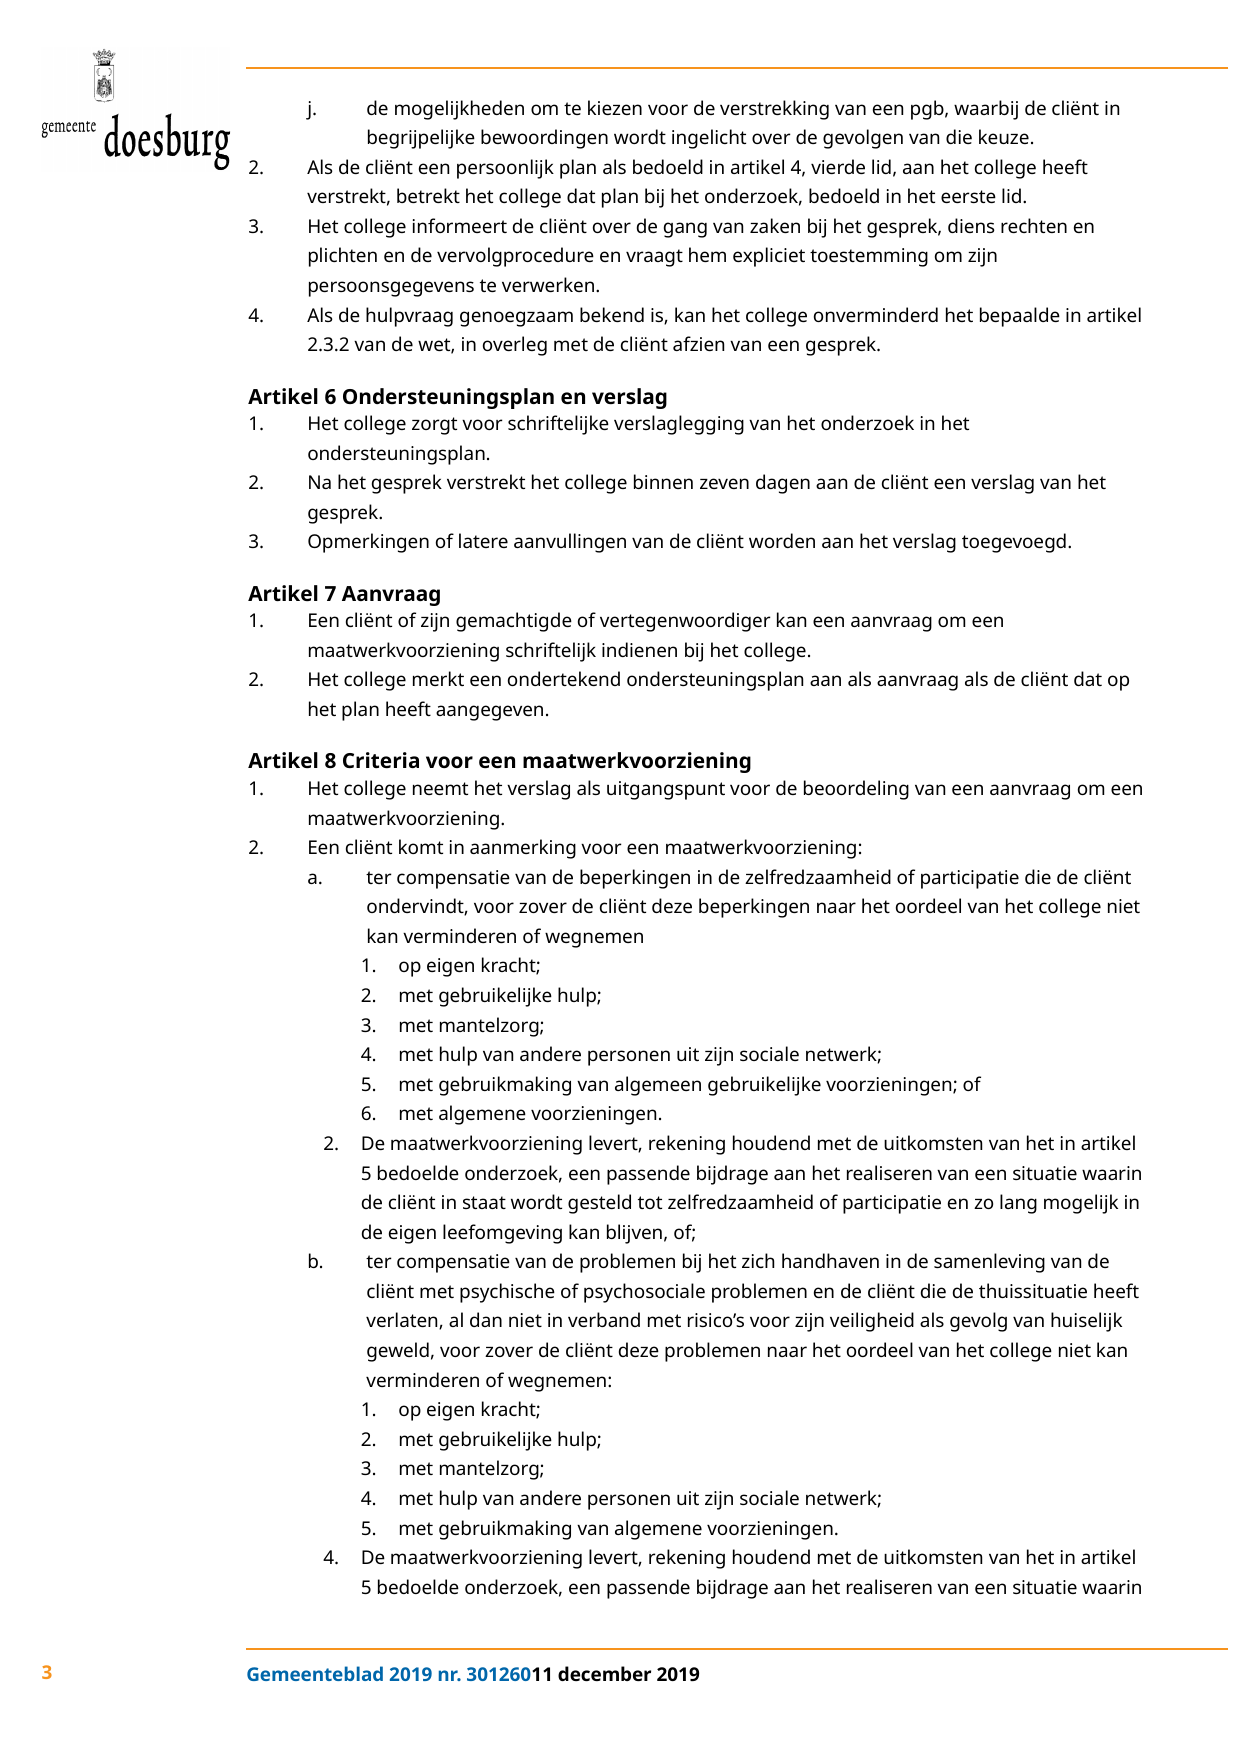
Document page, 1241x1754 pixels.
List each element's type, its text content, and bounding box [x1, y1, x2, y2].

list met algemene voorzieningen. [361, 1101, 1152, 1126]
picture [41, 47, 231, 172]
list op eigen kracht; [361, 1396, 1152, 1422]
list op eigen kracht; [361, 953, 1152, 978]
list ter compensatie van de problemen bij het zich handhaven in de samenleving van de cliënt met psychische of psychosociale problemen en de cliënt die de thuissituatie heeft verlaten, al dan niet in verband met risico’s voor zijn veiligheid als gevolg van huiselijk geweld, voor zover de cliënt deze problemen naar het oordeel van het college niet kan verminderen of wegnemen: [307, 1248, 1152, 1392]
text Artikel 8 Criteria voor een maatwerkvoorziening [248, 747, 1152, 775]
list Als de cliënt een persoonlijk plan als bedoeld in artikel 4, vierde lid, aan het college heeft verstrekt, betrekt het college dat plan bij het onderzoek, bedoeld in het eerste lid. [248, 154, 1152, 209]
list Het college informeert de cliënt over de gang van zaken bij het gesprek, diens rechten en plichten en de vervolgprocedure en vraagt hem expliciet toestemming om zijn persoonsgegevens te verwerken. [248, 213, 1152, 298]
list met gebruikmaking van algemeen gebruikelijke voorzieningen; of [361, 1071, 1152, 1097]
list met hulp van andere personen uit zijn sociale netwerk; [361, 1485, 1152, 1511]
list Het college neemt het verslag als uitgangspunt voor de beoordeling van een aanvraag om een maatwerkvoorziening. [248, 775, 1152, 830]
list Een cliënt komt in aanmerking voor een maatwerkvoorziening: [248, 834, 1152, 860]
list Opmerkingen of latere aanvullingen van de cliënt worden aan het verslag toegevoegd. [248, 529, 1152, 554]
list De maatwerkvoorziening levert, rekening houdend met de uitkomsten van het in artikel 5 bedoelde onderzoek, een passende bijdrage aan het realiseren van een situatie waarin de cliënt in staat wordt gesteld tot zelfredzaamheid of participatie en zo lang mogelijk in de eigen leefomgeving kan blijven, of; [323, 1130, 1152, 1244]
list met hulp van andere personen uit zijn sociale netwerk; [361, 1041, 1152, 1067]
list met mantelzorg; [361, 1012, 1152, 1037]
list Het college zorgt voor schriftelijke verslaglegging van het onderzoek in het ondersteuningsplan. [248, 410, 1152, 466]
list De maatwerkvoorziening levert, rekening houdend met de uitkomsten van het in artikel 5 bedoelde onderzoek, een passende bijdrage aan het realiseren van een situatie waarin [323, 1544, 1152, 1599]
text Artikel 7 Aanvraag [248, 579, 1152, 607]
list met gebruikelijke hulp; [361, 1426, 1152, 1452]
list Het college merkt een ondertekend ondersteuningsplan aan als aanvraag als de cliënt dat op het plan heeft aangegeven. [248, 667, 1152, 722]
list met gebruikelijke hulp; [361, 982, 1152, 1008]
list Als de hulpvraag genoegzaam bekend is, kan het college onverminderd het bepaalde in artikel 2.3.2 van de wet, in overleg met de cliënt afzien van een gesprek. [248, 302, 1152, 357]
list ter compensatie van de beperkingen in de zelfredzaamheid of participatie die de cliënt ondervindt, voor zover de cliënt deze beperkingen naar het oordeel van het college niet kan verminderen of wegnemen [307, 864, 1152, 949]
list de mogelijkheden om te kiezen voor de verstrekking van een pgb, waarbij de cliënt in begrijpelijke bewoordingen wordt ingelicht over de gevolgen van die keuze. [307, 95, 1152, 150]
list Na het gesprek verstrekt het college binnen zeven dagen aan de cliënt een verslag van het gesprek. [248, 469, 1152, 525]
list met mantelzorg; [361, 1456, 1152, 1481]
text Artikel 6 Ondersteuningsplan en verslag [248, 382, 1152, 410]
list Een cliënt of zijn gemachtigde of vertegenwoordiger kan een aanvraag om een maatwerkvoorziening schriftelijk indienen bij het college. [248, 607, 1152, 663]
list met gebruikmaking van algemene voorzieningen. [361, 1515, 1152, 1540]
